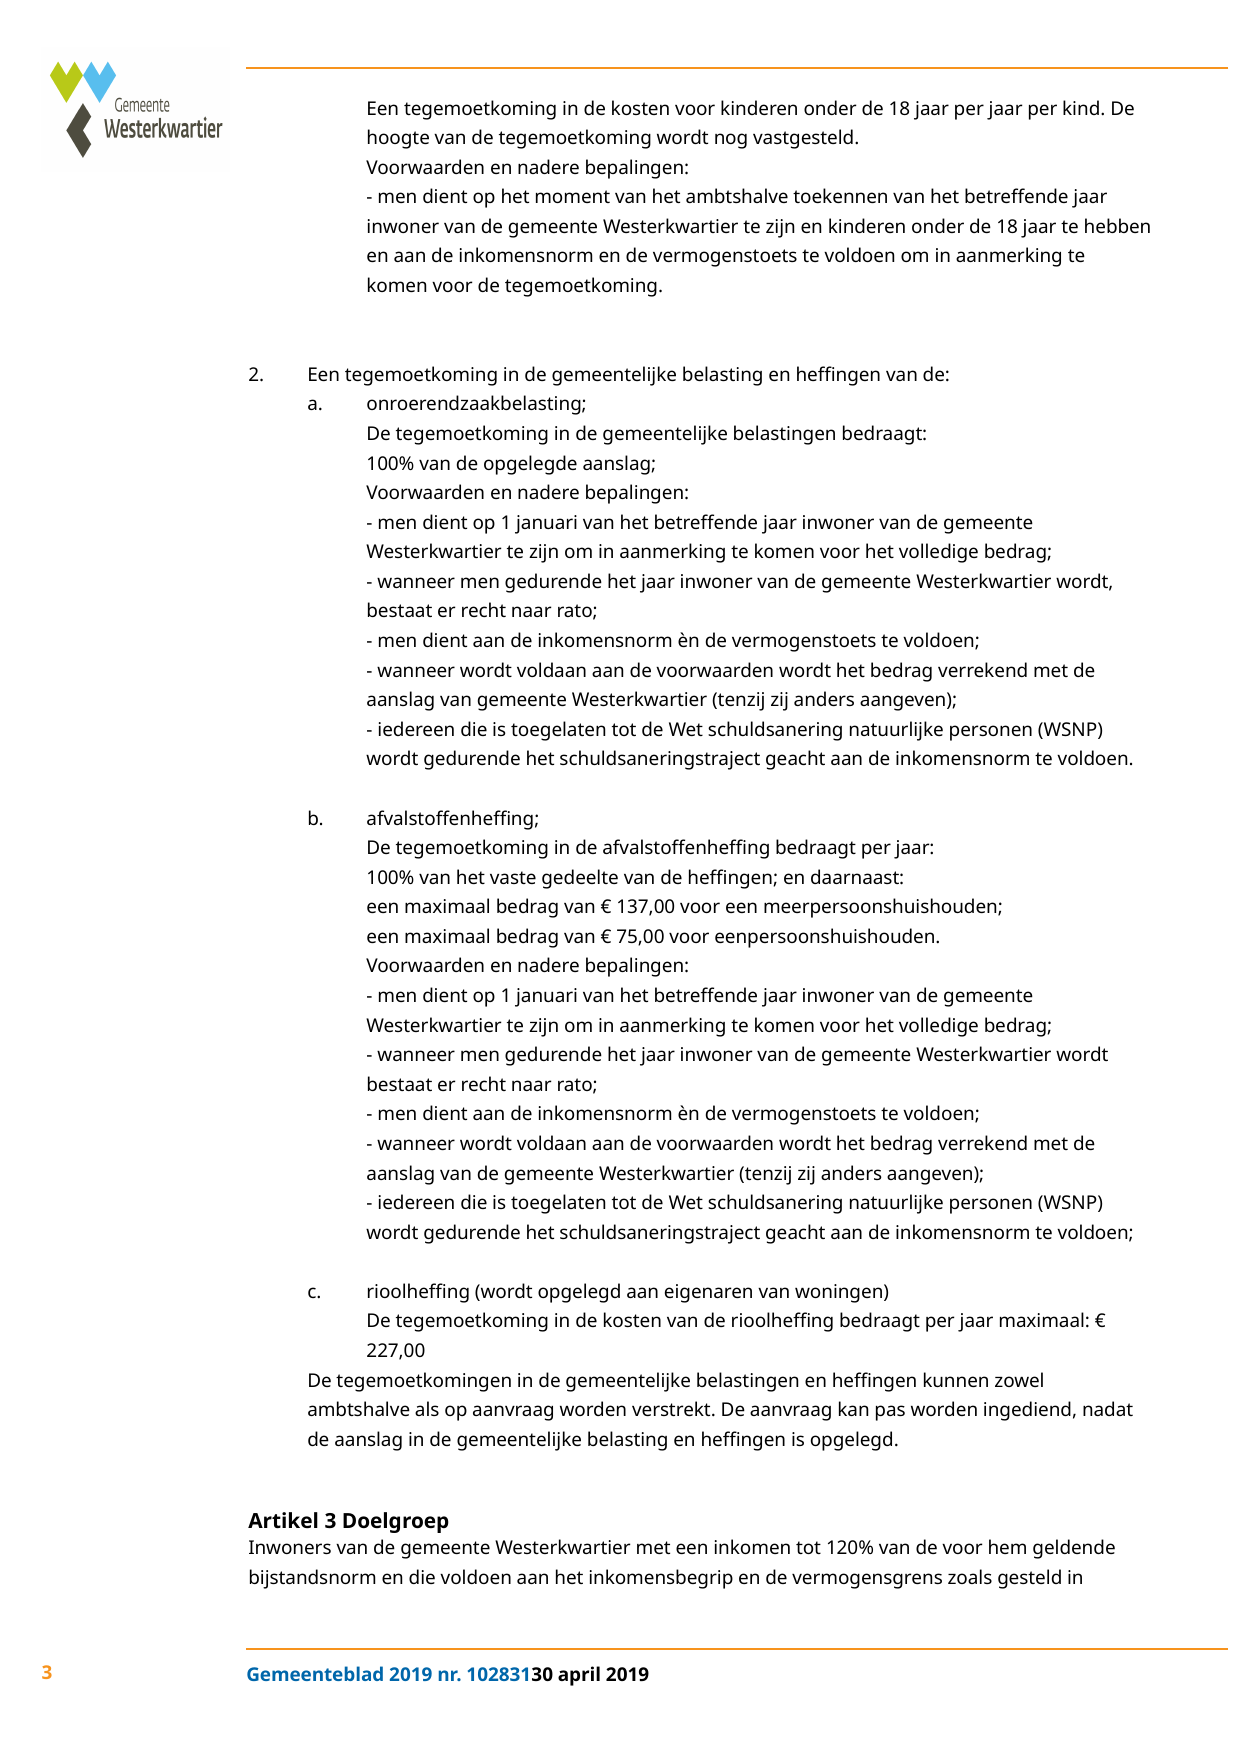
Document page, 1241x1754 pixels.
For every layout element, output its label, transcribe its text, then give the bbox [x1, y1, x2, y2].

list - men dient aan de inkomensnorm èn de vermogenstoets te voldoen; [307, 1101, 1152, 1126]
list een maximaal bedrag van € 137,00 voor een meerpersoonshuishouden; [307, 893, 1152, 919]
list - wanneer men gedurende het jaar inwoner van de gemeente Westerkwartier wordt bestaat er recht naar rato; [307, 1041, 1152, 1097]
list - iedereen die is toegelaten tot de Wet schuldsanering natuurlijke personen (WSNP) wordt gedurende het schuldsaneringstraject geacht aan de inkomensnorm te voldoen. [307, 716, 1152, 771]
list - men dient op 1 januari van het betreffende jaar inwoner van de gemeente Westerkwartier te zijn om in aanmerking te komen voor het volledige bedrag; [307, 982, 1152, 1038]
list - wanneer men gedurende het jaar inwoner van de gemeente Westerkwartier wordt, bestaat er recht naar rato; [307, 568, 1152, 623]
list De tegemoetkoming in de kosten van de rioolheffing bedraagt per jaar maximaal: € 227,00 [307, 1308, 1152, 1363]
list - men dient op 1 januari van het betreffende jaar inwoner van de gemeente Westerkwartier te zijn om in aanmerking te komen voor het volledige bedrag; [307, 509, 1152, 564]
list De tegemoetkoming in de gemeentelijke belastingen bedraagt: [307, 420, 1152, 446]
list - wanneer wordt voldaan aan de voorwaarden wordt het bedrag verrekend met de aanslag van gemeente Westerkwartier (tenzij zij anders aangeven); [307, 657, 1152, 712]
list afvalstoffenheffing; [307, 805, 1152, 831]
list - iedereen die is toegelaten tot de Wet schuldsanering natuurlijke personen (WSNP) wordt gedurende het schuldsaneringstraject geacht aan de inkomensnorm te voldoen; [307, 1189, 1152, 1245]
list Voorwaarden en nadere bepalingen: [307, 154, 1152, 180]
list Een tegemoetkoming in de gemeentelijke belasting en heffingen van de: [248, 361, 1152, 387]
list 100% van het vaste gedeelte van de heffingen; en daarnaast: [307, 864, 1152, 890]
picture [41, 47, 231, 172]
text Inwoners van de gemeente Westerkwartier met een inkomen tot 120% van de voor hem geldende bijstandsnorm en die voldoen aan het inkomensbegrip en de vermogensgrens zoals gesteld in [248, 1534, 1152, 1590]
list Voorwaarden en nadere bepalingen: [307, 479, 1152, 505]
list - men dient op het moment van het ambtshalve toekennen van het betreffende jaar inwoner van de gemeente Westerkwartier te zijn en kinderen onder de 18 jaar te hebben en aan de inkomensnorm en de vermogenstoets te voldoen om in aanmerking te komen voor de tegemoetkoming. [307, 183, 1152, 298]
list Een tegemoetkoming in de kosten voor kinderen onder de 18 jaar per jaar per kind. De hoogte van de tegemoetkoming wordt nog vastgesteld. [307, 95, 1152, 150]
list een maximaal bedrag van € 75,00 voor eenpersoonshuishouden. [307, 923, 1152, 949]
text Artikel 3 Doelgroep [248, 1506, 1152, 1534]
list De tegemoetkoming in de afvalstoffenheffing bedraagt per jaar: [307, 834, 1152, 860]
list 100% van de opgelegde aanslag; [307, 450, 1152, 476]
list onroerendzaakbelasting; [307, 391, 1152, 416]
list - wanneer wordt voldaan aan de voorwaarden wordt het bedrag verrekend met de aanslag van de gemeente Westerkwartier (tenzij zij anders aangeven); [307, 1130, 1152, 1186]
list De tegemoetkomingen in de gemeentelijke belastingen en heffingen kunnen zowel ambtshalve als op aanvraag worden verstrekt. De aanvraag kan pas worden ingediend, nadat de aanslag in de gemeentelijke belasting en heffingen is opgelegd. [248, 1367, 1152, 1452]
list Voorwaarden en nadere bepalingen: [307, 953, 1152, 978]
list rioolheffing (wordt opgelegd aan eigenaren van woningen) [307, 1278, 1152, 1304]
list - men dient aan de inkomensnorm èn de vermogenstoets te voldoen; [307, 627, 1152, 653]
